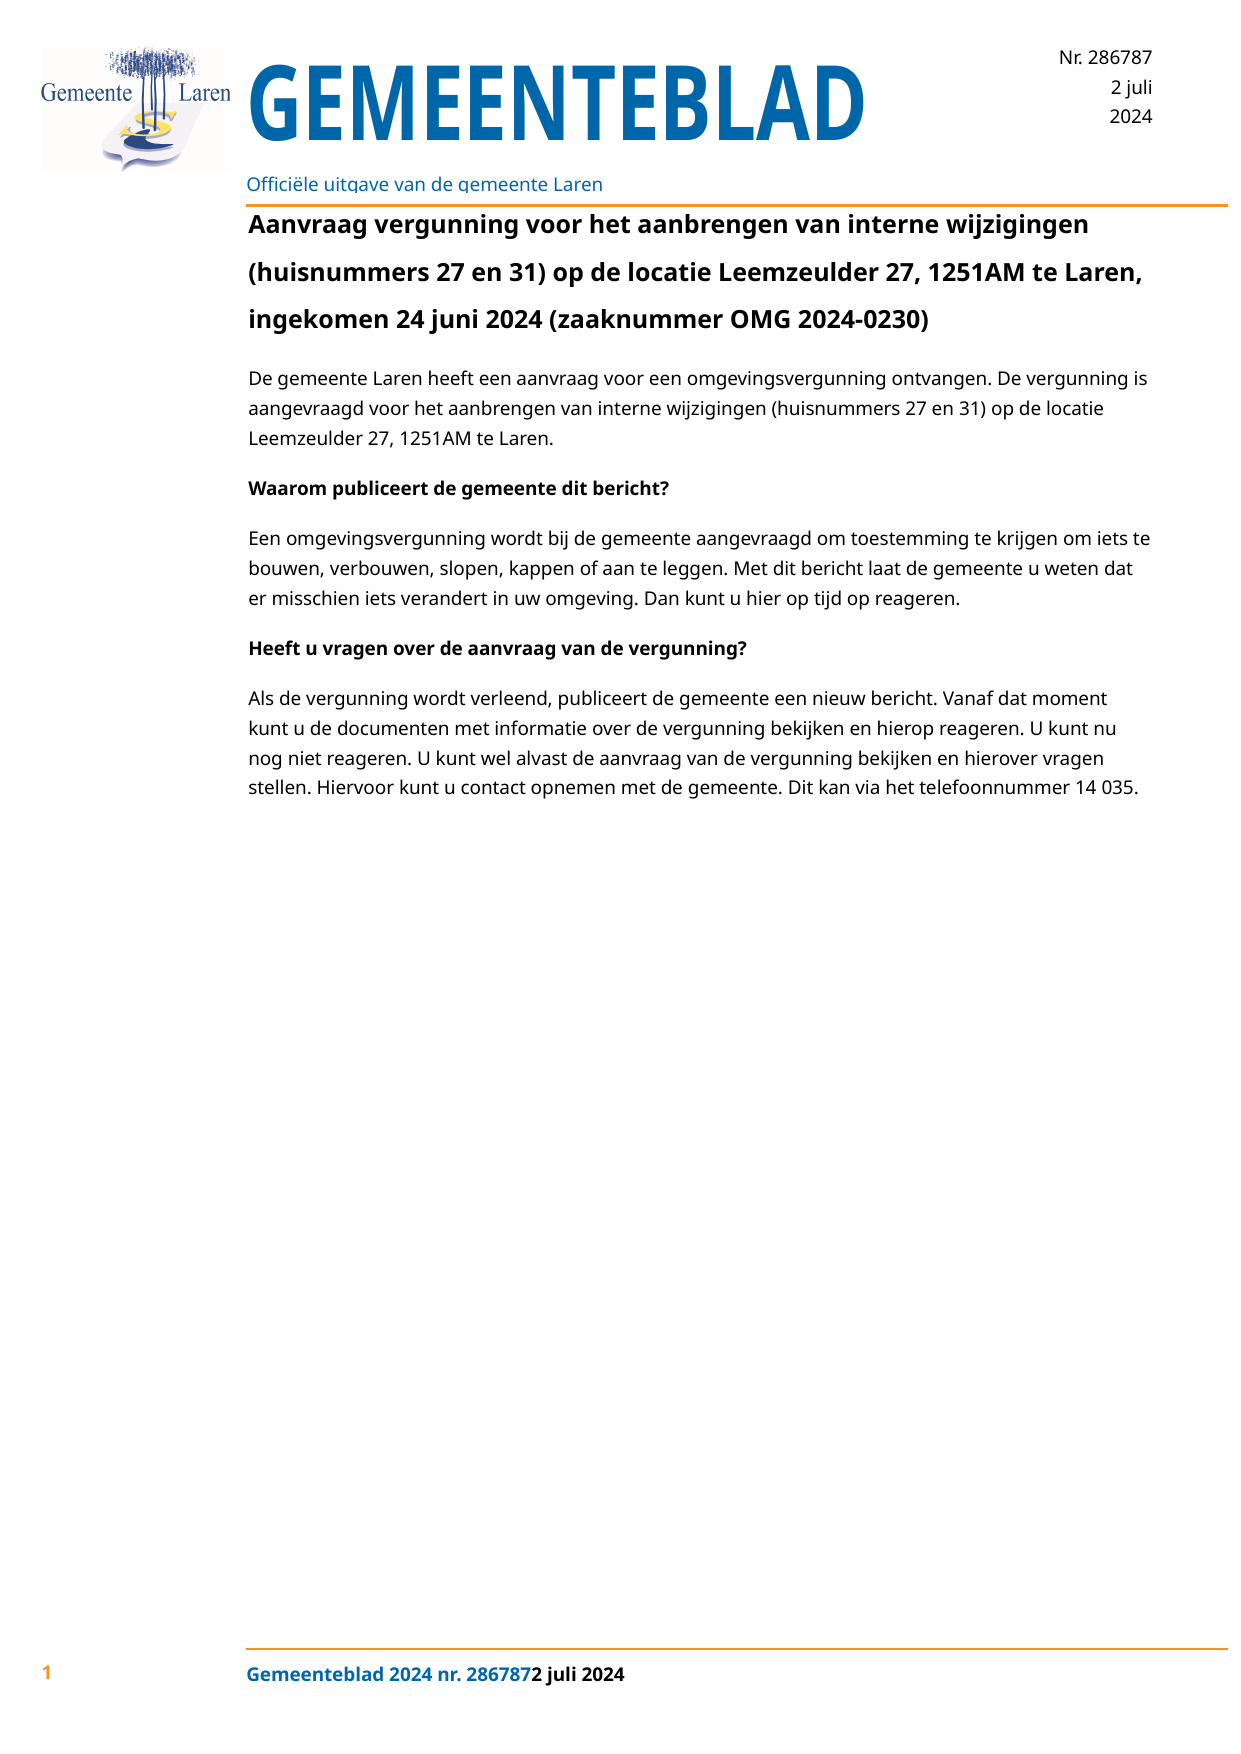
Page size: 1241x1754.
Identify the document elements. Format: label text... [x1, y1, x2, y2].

text Een omgevingsvergunning wordt bij de gemeente aangevraagd om toestemming te krijgen om iets te bouwen, verbouwen, slopen, kappen of aan te leggen. Met dit bericht laat de gemeente u weten dat er misschien iets verandert in uw omgeving. Dan kunt u hier op tijd op reageren. [248, 526, 1152, 610]
text Aanvraag vergunning voor het aanbrengen van interne wijzigingen (huisnummers 27 en 31) op de locatie Leemzeulder 27, 1251AM te Laren, ingekomen 24 juni 2024 (zaaknummer OMG 2024-0230) [248, 207, 1152, 336]
text Waarom publiceert de gemeente dit bericht? [248, 475, 1152, 501]
text De gemeente Laren heeft een aanvraag voor een omgevingsvergunning ontvangen. De vergunning is aangevraagd voor het aanbrengen van interne wijzigingen (huisnummers 27 en 31) op de locatie Leemzeulder 27, 1251AM te Laren. [248, 366, 1152, 450]
picture [41, 47, 231, 172]
text Als de vergunning wordt verleend, publiceert de gemeente een nieuw bericht. Vanaf dat moment kunt u de documenten met informatie over de vergunning bekijken en hierop reageren. U kunt nu nog niet reageren. U kunt wel alvast de aanvraag van de vergunning bekijken en hierover vragen stellen. Hiervoor kunt u contact opnemen met de gemeente. Dit kan via het telefoonnummer 14 035. [248, 686, 1152, 800]
text Heeft u vragen over de aanvraag van de vergunning? [248, 635, 1152, 661]
